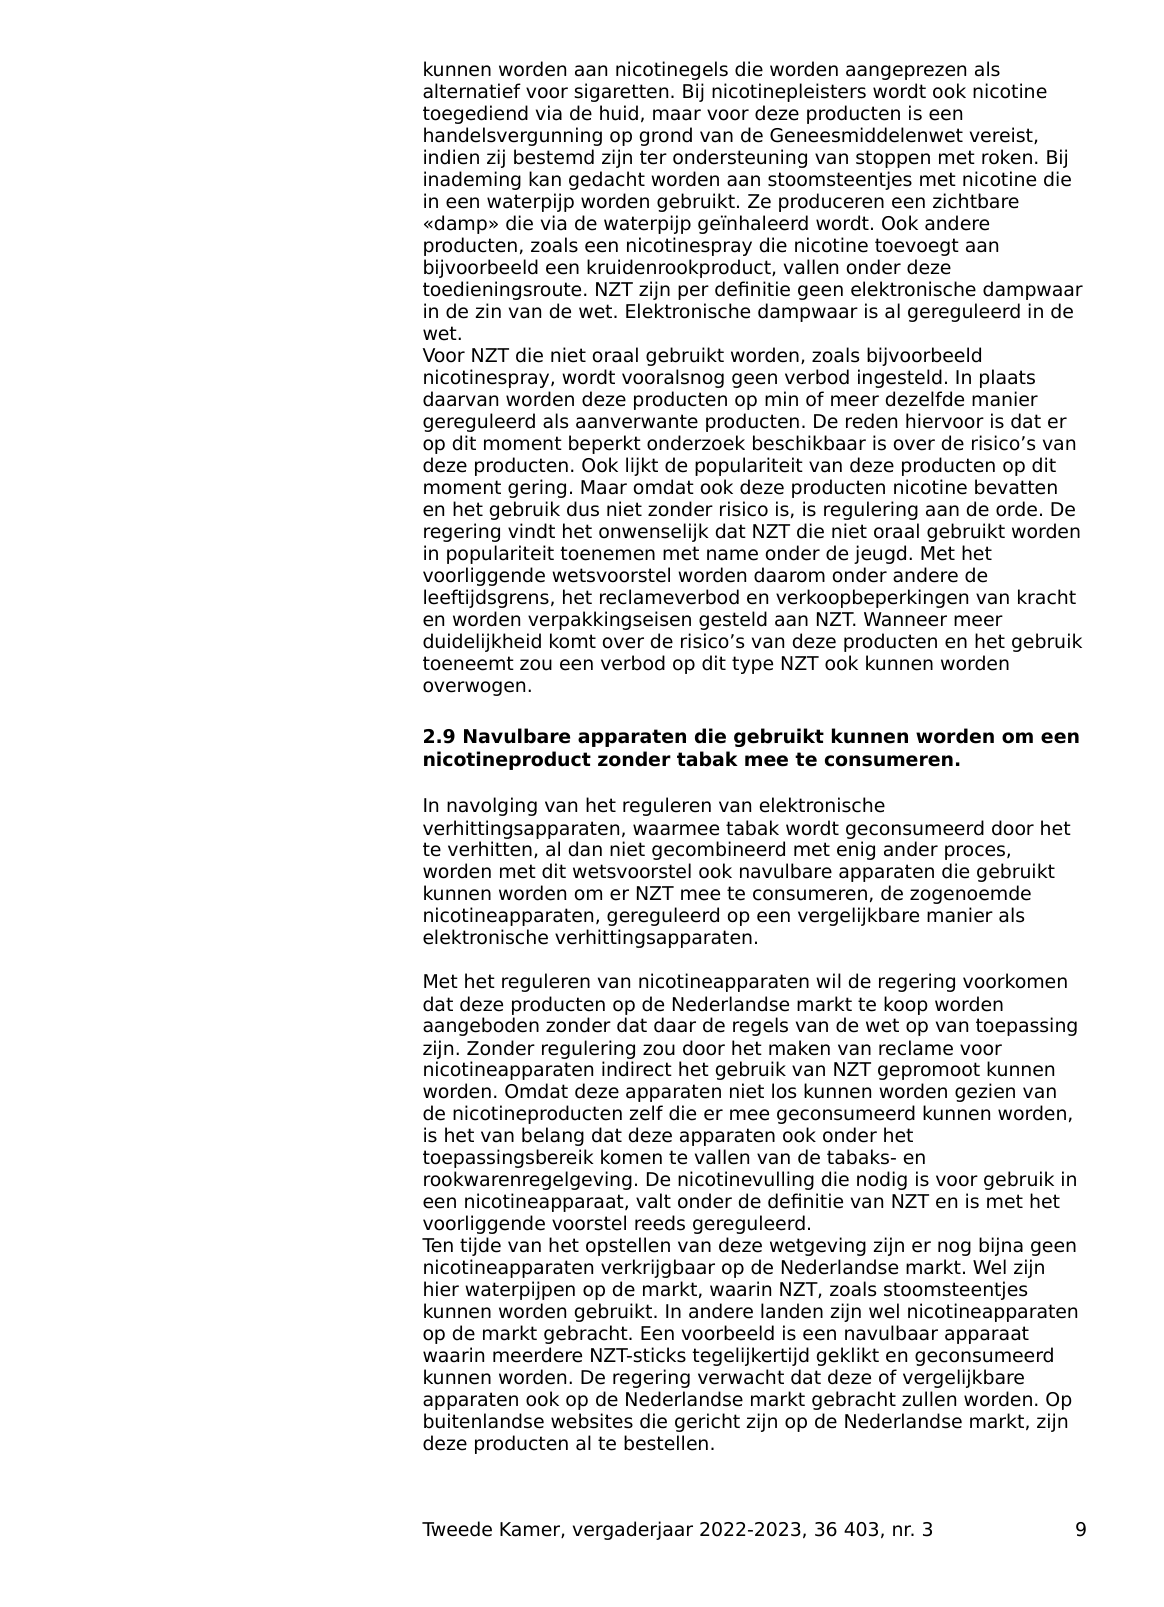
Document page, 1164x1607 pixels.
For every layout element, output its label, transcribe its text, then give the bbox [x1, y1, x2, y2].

text Ten tijde van het opstellen van deze wetgeving zijn er nog bijna geen nicotineapparaten verkrijgbaar op de Nederlandse markt. Wel zijn hier waterpijpen op de markt, waarin NZT, zoals stoomsteentjes kunnen worden gebruikt. In andere landen zijn wel nicotineapparaten op de markt gebracht. Een voorbeeld is een navulbaar apparaat waarin meerdere NZT-sticks tegelijkertijd geklikt en geconsumeerd kunnen worden. De regering verwacht dat deze of vergelijkbare apparaten ook op de Nederlandse markt gebracht zullen worden. Op buitenlandse websites die gericht zijn op de Nederlandse markt, zijn deze producten al te bestellen. [422, 1235, 1087, 1455]
text Met het reguleren van nicotineapparaten wil de regering voorkomen dat deze producten op de Nederlandse markt te koop worden aangeboden zonder dat daar de regels van de wet op van toepassing zijn. Zonder regulering zou door het maken van reclame voor nicotineapparaten indirect het gebruik van NZT gepromoot kunnen worden. Omdat deze apparaten niet los kunnen worden gezien van de nicotineproducten zelf die er mee geconsumeerd kunnen worden, is het van belang dat deze apparaten ook onder het toepassingsbereik komen te vallen van de tabaks- en rookwarenregelgeving. De nicotinevulling die nodig is voor gebruik in een nicotineapparaat, valt onder de definitie van NZT en is met het voorliggende voorstel reeds gereguleerd. [422, 971, 1087, 1235]
text kunnen worden aan nicotinegels die worden aangeprezen als alternatief voor sigaretten. Bij nicotinepleisters wordt ook nicotine toegediend via de huid, maar voor deze producten is een handelsvergunning op grond van de Geneesmiddelenwet vereist, indien zij bestemd zijn ter ondersteuning van stoppen met roken. Bij inademing kan gedacht worden aan stoomsteentjes met nicotine die in een waterpijp worden gebruikt. Ze produceren een zichtbare «damp» die via de waterpijp geïnhaleerd wordt. Ook andere producten, zoals een nicotinespray die nicotine toevoegt aan bijvoorbeeld een kruidenrookproduct, vallen onder deze toedieningsroute. NZT zijn per definitie geen elektronische dampwaar in de zin van de wet. Elektronische dampwaar is al gereguleerd in de wet. [422, 59, 1087, 345]
text Voor NZT die niet oraal gebruikt worden, zoals bijvoorbeeld nicotinespray, wordt vooralsnog geen verbod ingesteld. In plaats daarvan worden deze producten op min of meer dezelfde manier gereguleerd als aanverwante producten. De reden hiervoor is dat er op dit moment beperkt onderzoek beschikbaar is over de risico’s van deze producten. Ook lijkt de populariteit van deze producten op dit moment gering. Maar omdat ook deze producten nicotine bevatten en het gebruik dus niet zonder risico is, is regulering aan de orde. De regering vindt het onwenselijk dat NZT die niet oraal gebruikt worden in populariteit toenemen met name onder de jeugd. Met het voorliggende wetsvoorstel worden daarom onder andere de leeftijdsgrens, het reclameverbod en verkoopbeperkingen van kracht en worden verpakkingseisen gesteld aan NZT. Wanneer meer duidelijkheid komt over de risico’s van deze producten en het gebruik toeneemt zou een verbod op dit type NZT ook kunnen worden overwogen. [422, 345, 1087, 696]
subtitle 2.9 Navulbare apparaten die gebruikt kunnen worden om een nicotineproduct zonder tabak mee te consumeren. [422, 726, 1087, 770]
text In navolging van het reguleren van elektronische verhittingsapparaten, waarmee tabak wordt geconsumeerd door het te verhitten, al dan niet gecombineerd met enig ander proces, worden met dit wetsvoorstel ook navulbare apparaten die gebruikt kunnen worden om er NZT mee te consumeren, de zogenoemde nicotineapparaten, gereguleerd op een vergelijkbare manier als elektronische verhittingsapparaten. [422, 795, 1087, 949]
